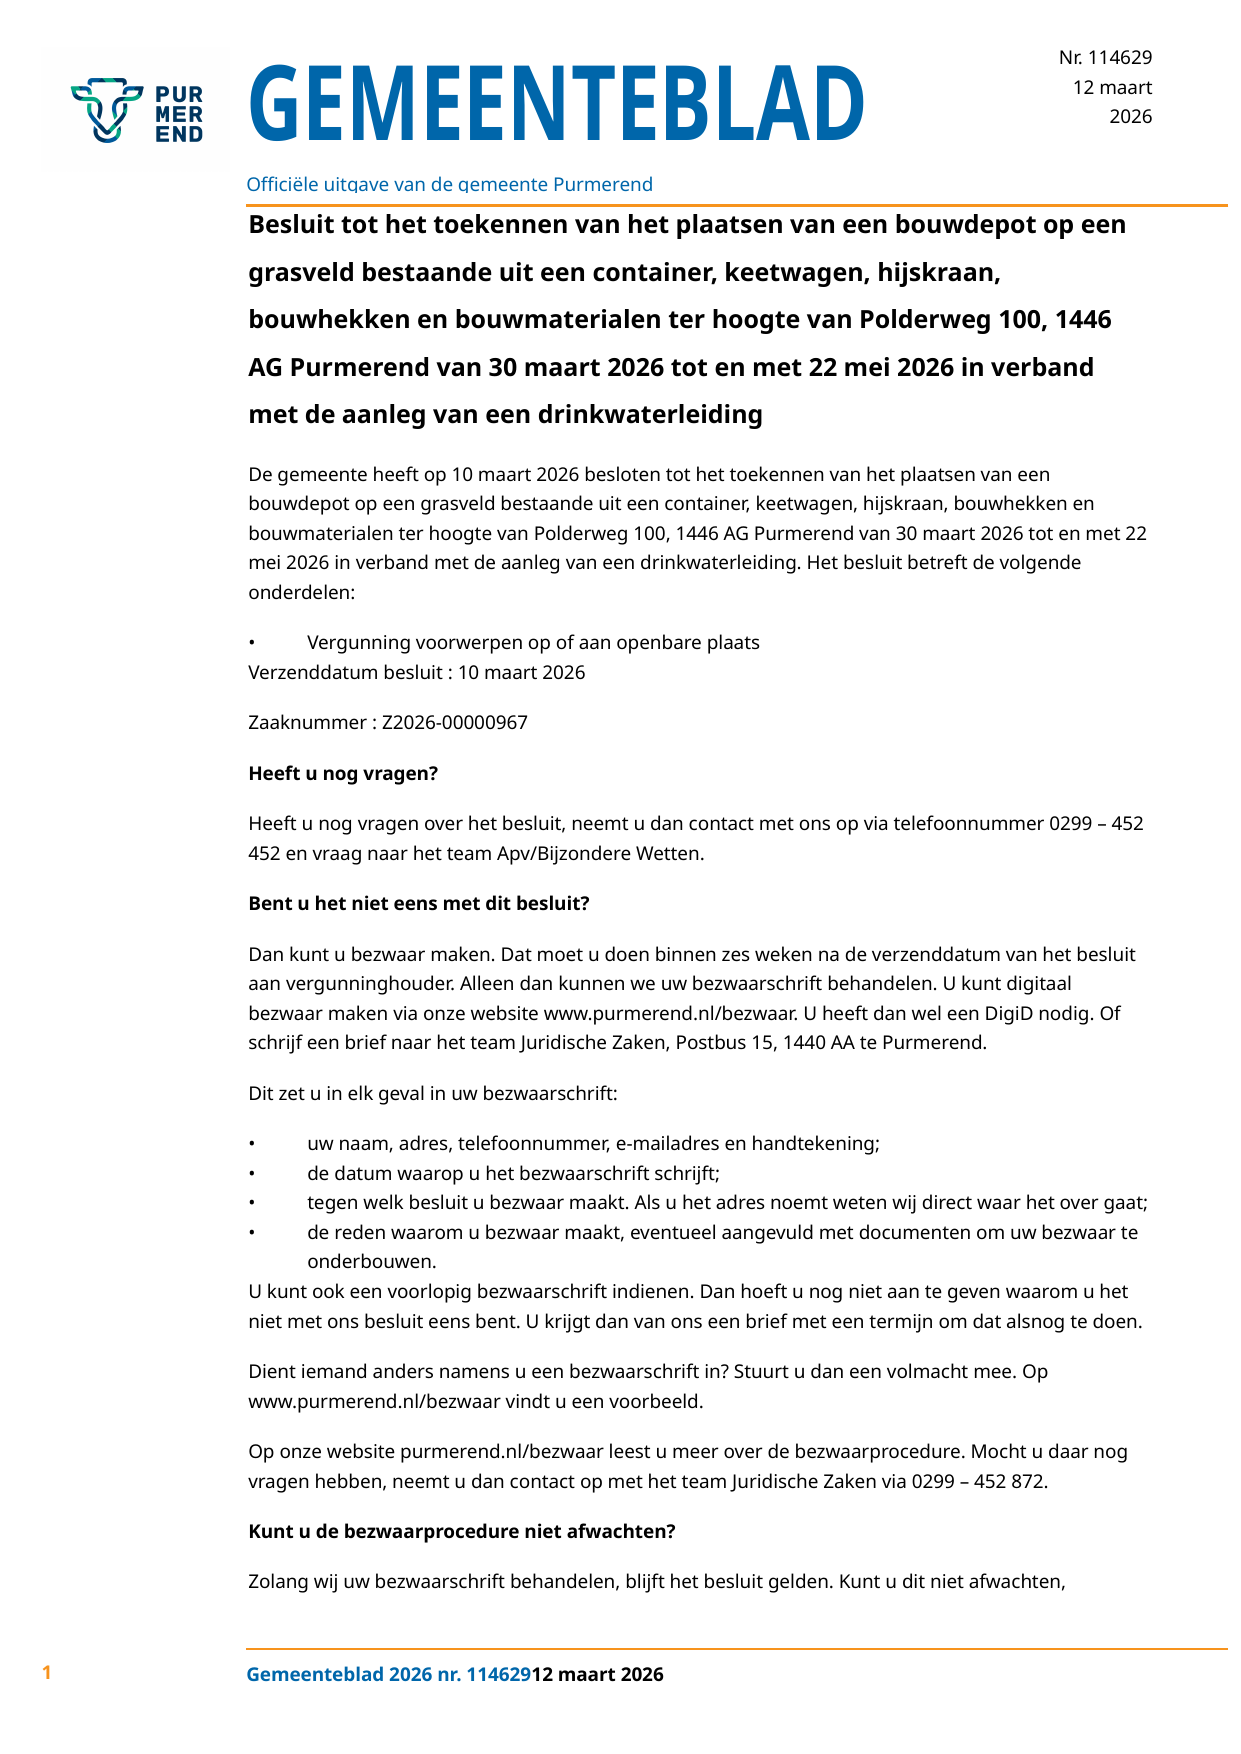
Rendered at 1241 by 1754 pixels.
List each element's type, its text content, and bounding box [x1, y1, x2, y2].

text Heeft u nog vragen? [248, 760, 1152, 786]
text Dit zet u in elk geval in uw bezwaarschrift: [248, 1080, 1152, 1106]
text Op onze website purmerend.nl/bezwaar leest u meer over de bezwaarprocedure. Mocht u daar nog vragen hebben, neemt u dan contact op met het team Juridische Zaken via 0299 – 452 872. [248, 1438, 1152, 1493]
text Verzenddatum besluit : 10 maart 2026 [248, 659, 1152, 685]
picture [41, 47, 231, 172]
list tegen welk besluit u bezwaar maakt. Als u het adres noemt weten wij direct waar het over gaat; [248, 1189, 1152, 1215]
text Dan kunt u bezwaar maken. Dat moet u doen binnen zes weken na de verzenddatum van het besluit aan vergunninghouder. Alleen dan kunnen we uw bezwaarschrift behandelen. U kunt digitaal bezwaar maken via onze website www.purmerend.nl/bezwaar. U heeft dan wel een DigiD nodig. Of schrijf een brief naar het team Juridische Zaken, Postbus 15, 1440 AA te Purmerend. [248, 941, 1152, 1055]
text Zaaknummer : Z2026-00000967 [248, 709, 1152, 735]
text Heeft u nog vragen over het besluit, neemt u dan contact met ons op via telefoonnummer 0299 – 452 452 en vraag naar het team Apv/Bijzondere Wetten. [248, 810, 1152, 866]
text De gemeente heeft op 10 maart 2026 besloten tot het toekennen van het plaatsen van een bouwdepot op een grasveld bestaande uit een container, keetwagen, hijskraan, bouwhekken en bouwmaterialen ter hoogte van Polderweg 100, 1446 AG Purmerend van 30 maart 2026 tot en met 22 mei 2026 in verband met de aanleg van een drinkwaterleiding. Het besluit betreft de volgende onderdelen: [248, 461, 1152, 605]
text U kunt ook een voorlopig bezwaarschrift indienen. Dan hoeft u nog niet aan te geven waarom u het niet met ons besluit eens bent. U krijgt dan van ons een brief met een termijn om dat alsnog te doen. [248, 1278, 1152, 1333]
list de datum waarop u het bezwaarschrift schrijft; [248, 1160, 1152, 1186]
list de reden waarom u bezwaar maakt, eventueel aangevuld met documenten om uw bezwaar te onderbouwen. [248, 1219, 1152, 1274]
text Besluit tot het toekennen van het plaatsen van een bouwdepot op een grasveld bestaande uit een container, keetwagen, hijskraan, bouwhekken en bouwmaterialen ter hoogte van Polderweg 100, 1446 AG Purmerend van 30 maart 2026 tot en met 22 mei 2026 in verband met de aanleg van een drinkwaterleiding [248, 207, 1152, 431]
text Zolang wij uw bezwaarschrift behandelen, blijft het besluit gelden. Kunt u dit niet afwachten, [248, 1569, 1152, 1594]
text Bent u het niet eens met dit besluit? [248, 890, 1152, 916]
text Dient iemand anders namens u een bezwaarschrift in? Stuurt u dan een volmacht mee. Op www.purmerend.nl/bezwaar vindt u een voorbeeld. [248, 1358, 1152, 1413]
list uw naam, adres, telefoonnummer, e-mailadres en handtekening; [248, 1130, 1152, 1156]
text Kunt u de bezwaarprocedure niet afwachten? [248, 1518, 1152, 1544]
list Vergunning voorwerpen op of aan openbare plaats [248, 629, 1152, 655]
